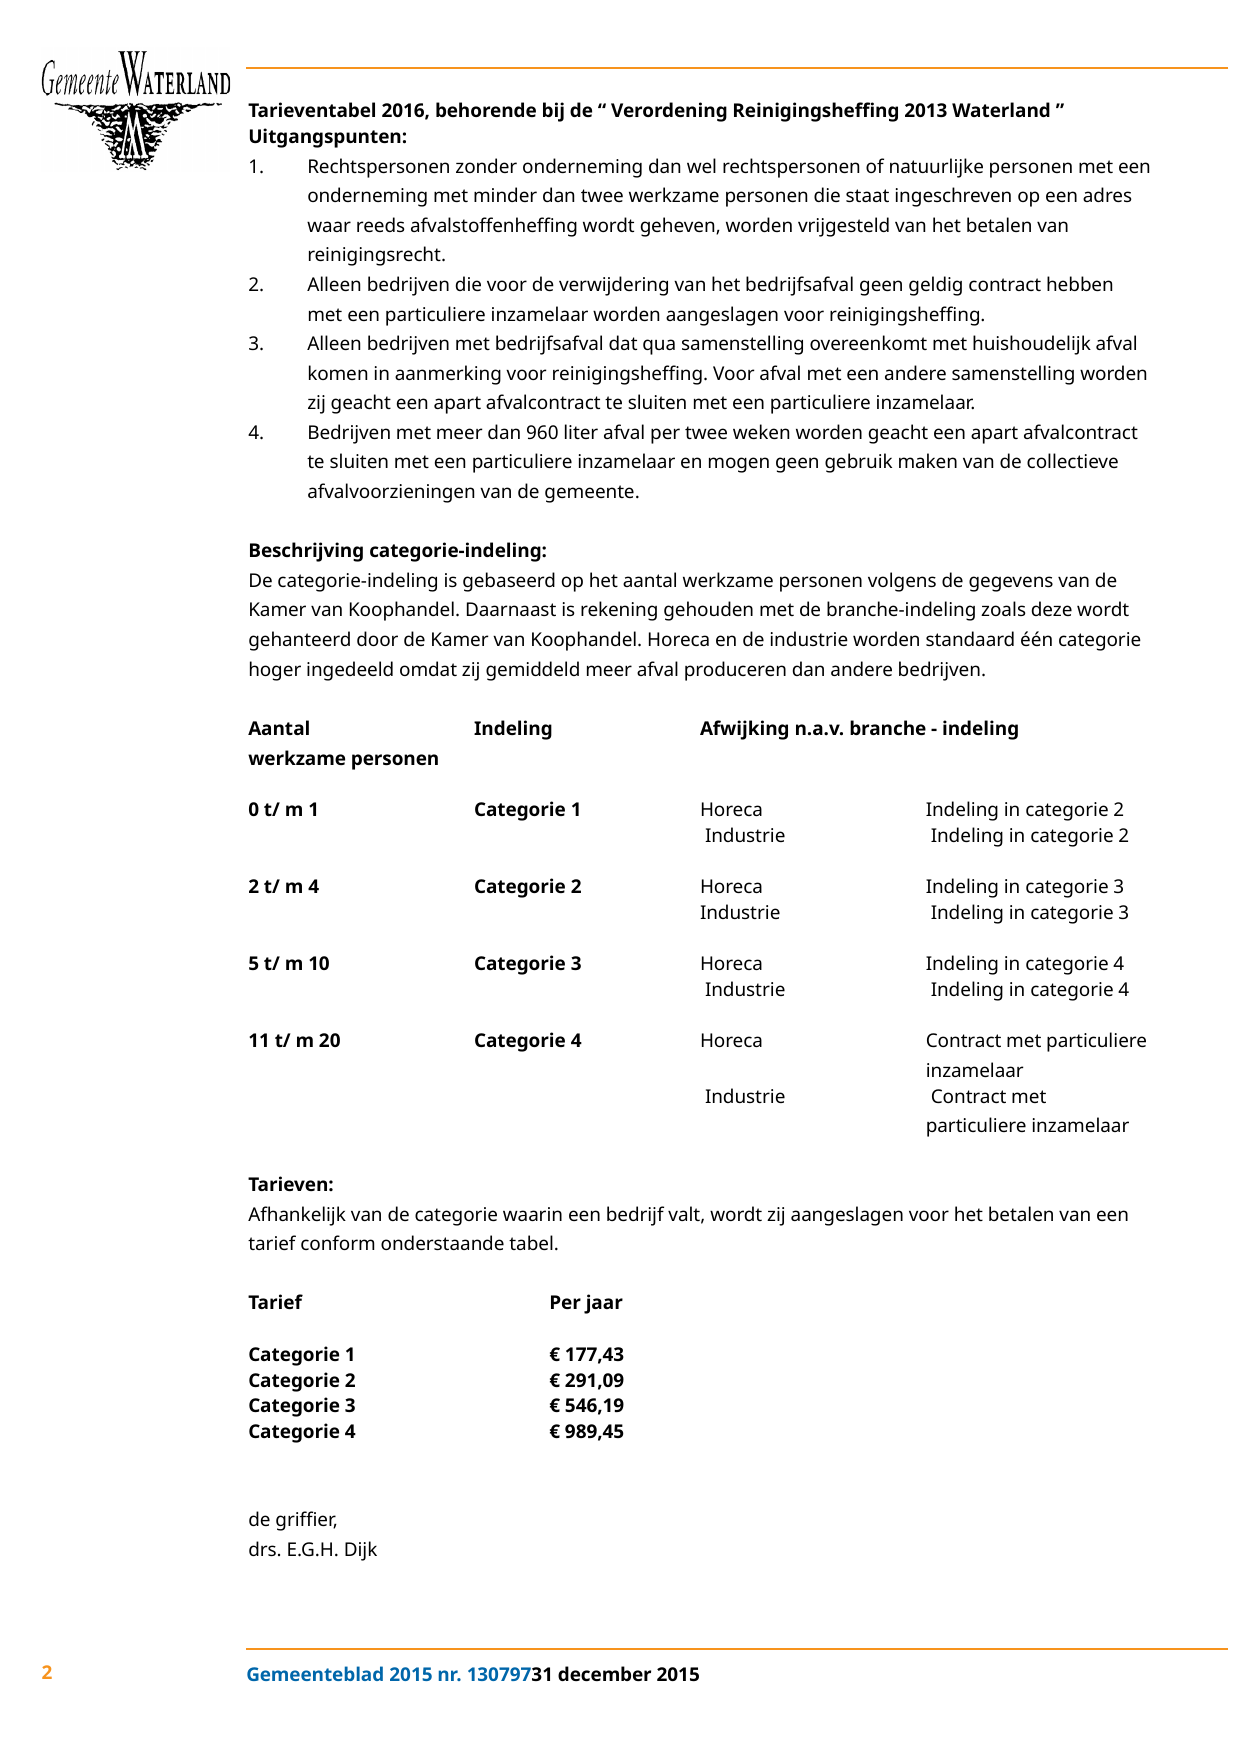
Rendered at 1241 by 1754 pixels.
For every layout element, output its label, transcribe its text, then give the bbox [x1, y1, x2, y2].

table_cell Categorie 2 [248, 1367, 549, 1392]
table_cell Categorie 1 [474, 796, 700, 822]
table_cell [474, 848, 700, 873]
table_cell Contract met particuliere inzamelaar [926, 1083, 1152, 1138]
text De categorie-indeling is gebaseerd op het aantal werkzame personen volgens de gegevens van de Kamer van Koophandel. Daarnaast is rekening gehouden met de branche-indeling zoals deze wordt gehanteerd door de Kamer van Koophandel. Horeca en de industrie worden standaard één categorie hoger ingedeeld omdat zij gemiddeld meer afval produceren dan andere bedrijven. [248, 567, 1152, 682]
table_header Per jaar [549, 1290, 850, 1315]
table_cell € 291,09 [549, 1367, 850, 1392]
table_cell [926, 770, 1152, 796]
table_cell [474, 770, 700, 796]
table_cell [700, 1002, 926, 1028]
table_cell Indeling in categorie 3 [926, 873, 1152, 899]
table_cell [248, 1083, 474, 1138]
text Afhankelijk van de categorie waarin een bedrijf valt, wordt zij aangeslagen voor het betalen van een tarief conform onderstaande tabel. [248, 1201, 1152, 1256]
table_cell [474, 1002, 700, 1028]
table_cell [926, 1002, 1152, 1028]
table_header Indeling [474, 715, 700, 770]
table_cell [474, 822, 700, 848]
table_cell [248, 976, 474, 1002]
table_cell [700, 848, 926, 873]
table_header Aantal werkzame personen [248, 715, 474, 770]
table_cell [248, 1002, 474, 1028]
table_cell [474, 976, 700, 1002]
table_cell Horeca [700, 1028, 926, 1083]
list Rechtspersonen zonder onderneming dan wel rechtspersonen of natuurlijke personen met een onderneming met minder dan twee werkzame personen die staat ingeschreven op een adres waar reeds afvalstoffenheffing wordt geheven, worden vrijgesteld van het betalen van reinigingsrecht. [248, 153, 1152, 267]
table_header Afwijking n.a.v. branche - indeling [700, 715, 1152, 770]
table_cell Indeling in categorie 2 [926, 822, 1152, 848]
table_cell 0 t/ m 1 [248, 796, 474, 822]
table_cell [850, 1367, 1152, 1392]
table_cell 11 t/ m 20 [248, 1028, 474, 1083]
table_cell [248, 899, 474, 925]
table_cell Categorie 4 [474, 1028, 700, 1083]
table_header Tarief [248, 1290, 549, 1315]
table_cell Horeca [700, 873, 926, 899]
table_cell [248, 848, 474, 873]
list Bedrijven met meer dan 960 liter afval per twee weken worden geacht een apart afvalcontract te sluiten met een particuliere inzamelaar en mogen geen gebruik maken van de collectieve afvalvoorzieningen van de gemeente. [248, 419, 1152, 504]
table_cell [474, 899, 700, 925]
text Beschrijving categorie-indeling: [248, 537, 1152, 563]
table_cell € 177,43 [549, 1341, 850, 1367]
table_cell Indeling in categorie 2 [926, 796, 1152, 822]
list Alleen bedrijven die voor de verwijdering van het bedrijfsafval geen geldig contract hebben met een particuliere inzamelaar worden aangeslagen voor reinigingsheffing. [248, 271, 1152, 327]
table_cell € 989,45 [549, 1418, 850, 1444]
table_cell Industrie [700, 822, 926, 848]
table_cell Categorie 4 [248, 1418, 549, 1444]
text Tarieventabel 2016, behorende bij de “ Verordening Reinigingsheffing 2013 Waterland ” [248, 95, 1152, 123]
table_cell [850, 1341, 1152, 1367]
table_cell [248, 925, 474, 951]
table_cell [850, 1393, 1152, 1418]
table_cell [700, 925, 926, 951]
table_cell [474, 925, 700, 951]
table_cell Categorie 1 [248, 1341, 549, 1367]
table_cell Contract met particuliere inzamelaar [926, 1028, 1152, 1083]
text de griffier, [248, 1506, 1152, 1532]
table_header [850, 1290, 1152, 1315]
table_cell Categorie 3 [474, 951, 700, 976]
table_cell 5 t/ m 10 [248, 951, 474, 976]
table_cell [248, 822, 474, 848]
table_cell Indeling in categorie 4 [926, 976, 1152, 1002]
table_cell [700, 770, 926, 796]
table_cell Industrie [700, 899, 926, 925]
table_cell [926, 925, 1152, 951]
table_cell 2 t/ m 4 [248, 873, 474, 899]
text drs. E.G.H. Dijk [248, 1536, 1152, 1562]
table_cell Indeling in categorie 3 [926, 899, 1152, 925]
table_cell Categorie 2 [474, 873, 700, 899]
table_cell € 546,19 [549, 1393, 850, 1418]
table_cell Industrie [700, 976, 926, 1002]
text Uitgangspunten: [248, 123, 1152, 149]
table_cell [926, 848, 1152, 873]
table_cell [248, 770, 474, 796]
table_cell Horeca [700, 951, 926, 976]
table_cell [248, 1315, 549, 1341]
table_cell Industrie [700, 1083, 926, 1138]
table_cell [850, 1418, 1152, 1444]
table_cell Indeling in categorie 4 [926, 951, 1152, 976]
text Tarieven: [248, 1171, 1152, 1197]
picture [41, 47, 231, 172]
list Alleen bedrijven met bedrijfsafval dat qua samenstelling overeenkomt met huishoudelijk afval komen in aanmerking voor reinigingsheffing. Voor afval met een andere samenstelling worden zij geacht een apart afvalcontract te sluiten met een particuliere inzamelaar. [248, 330, 1152, 415]
table_cell [474, 1083, 700, 1138]
table_cell Horeca [700, 796, 926, 822]
table_cell Categorie 3 [248, 1393, 549, 1418]
